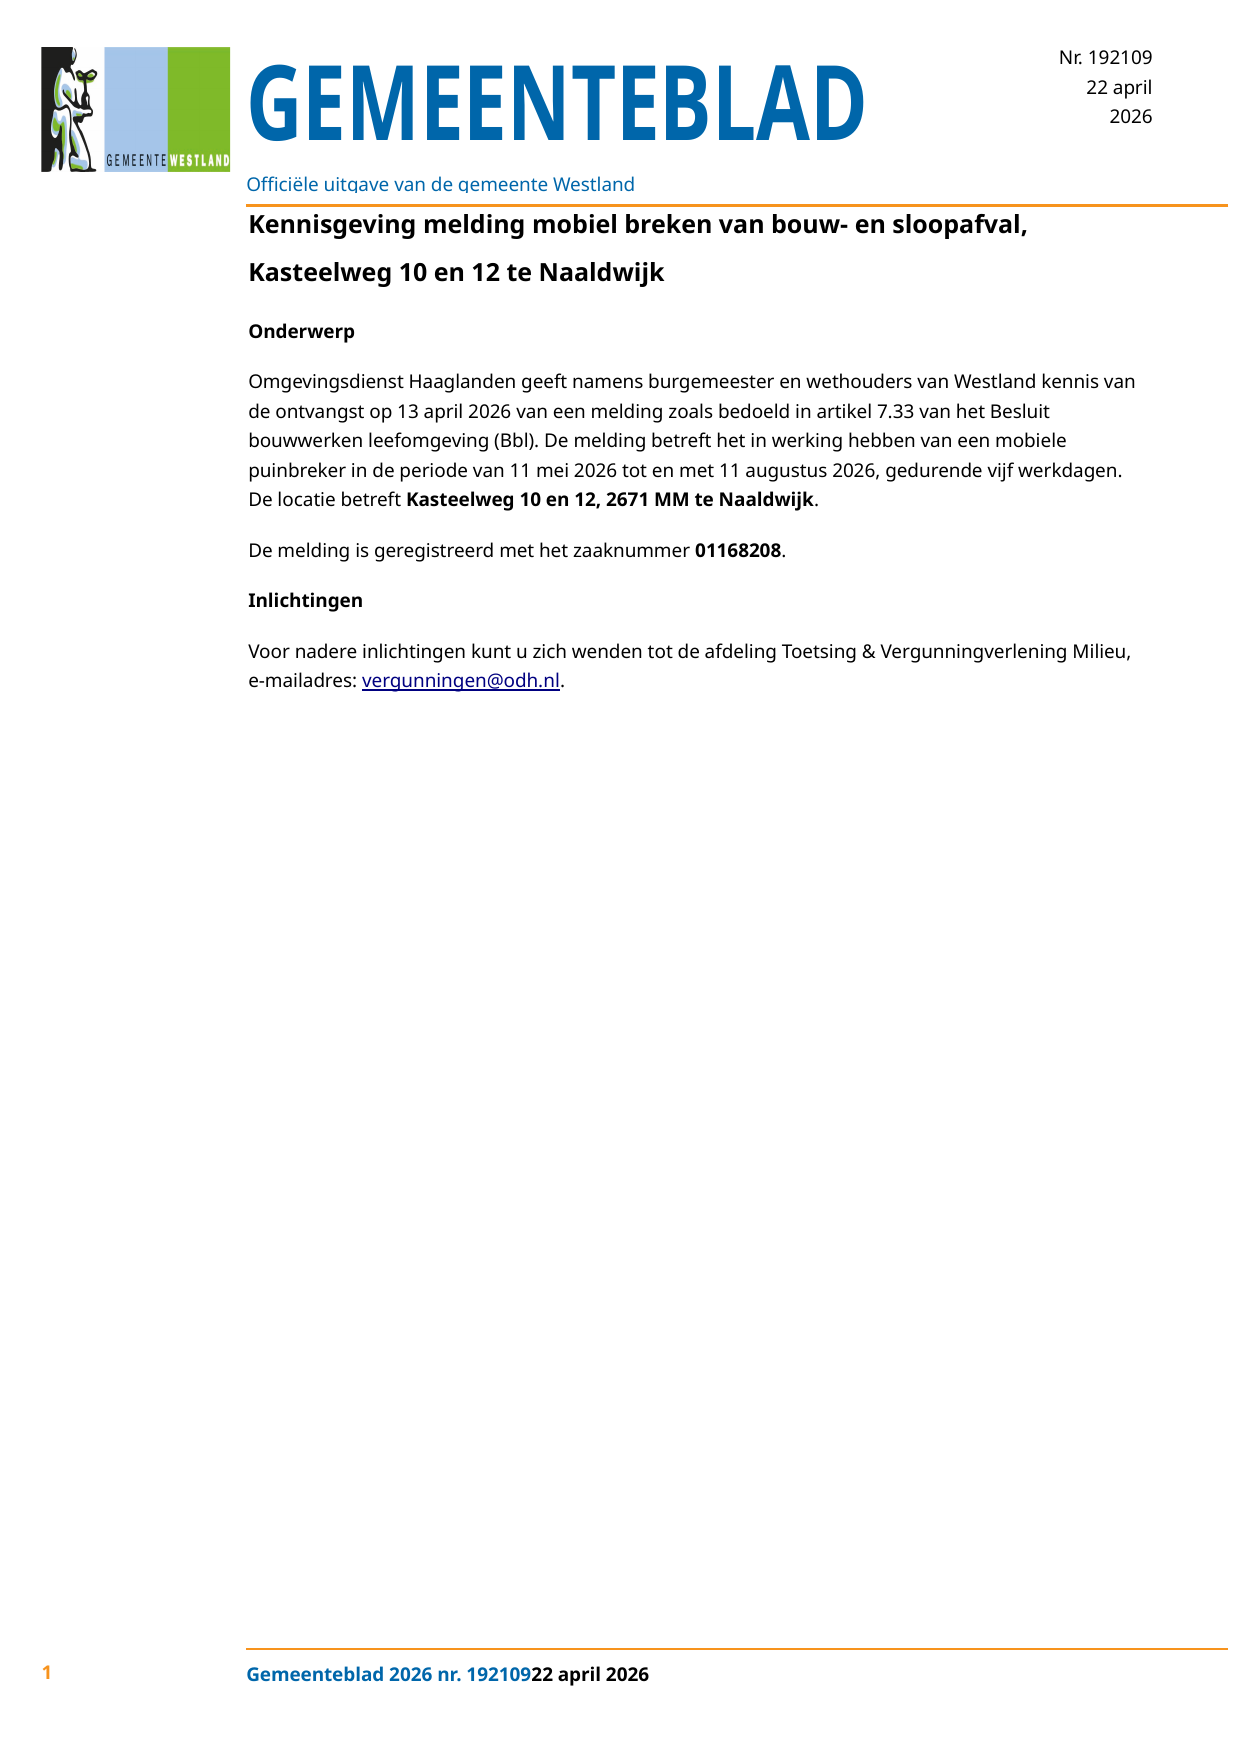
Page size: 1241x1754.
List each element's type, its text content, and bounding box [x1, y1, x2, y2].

text Voor nadere inlichtingen kunt u zich wenden tot de afdeling Toetsing & Vergunningverlening Milieu, e-mailadres: vergunningen@odh.nl. [248, 638, 1152, 693]
text De melding is geregistreerd met het zaaknummer 01168208. [248, 537, 1152, 563]
picture [41, 47, 231, 172]
text Inlichtingen [248, 587, 1152, 613]
text Omgevingsdienst Haaglanden geeft namens burgemeester en wethouders van Westland kennis van de ontvangst op 13 april 2026 van een melding zoals bedoeld in artikel 7.33 van het Besluit bouwwerken leefomgeving (Bbl). De melding betreft het in werking hebben van een mobiele puinbreker in de periode van 11 mei 2026 tot en met 11 augustus 2026, gedurende vijf werkdagen. De locatie betreft Kasteelweg 10 en 12, 2671 MM te Naaldwijk. [248, 368, 1152, 512]
text Kennisgeving melding mobiel breken van bouw- en sloopafval, Kasteelweg 10 en 12 te Naaldwijk [248, 207, 1152, 288]
text Onderwerp [248, 318, 1152, 344]
